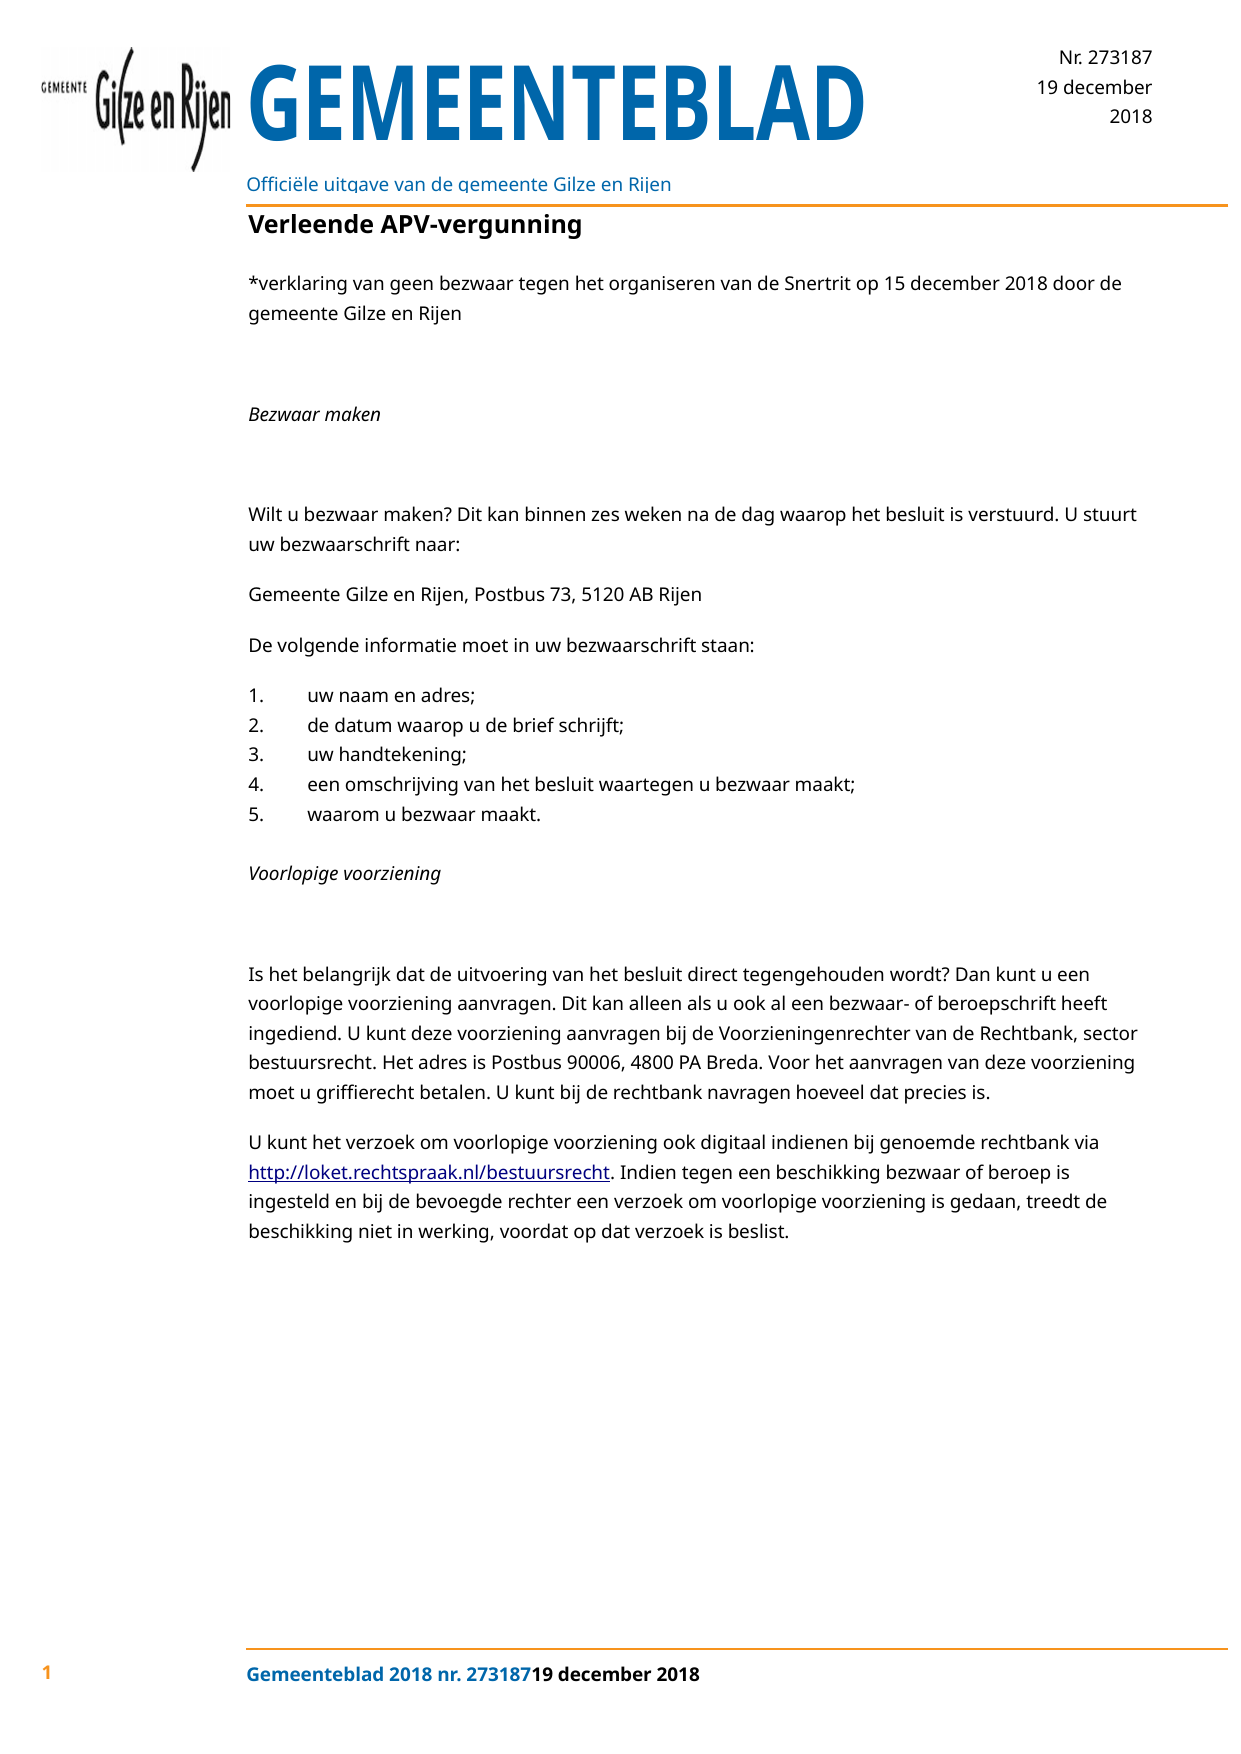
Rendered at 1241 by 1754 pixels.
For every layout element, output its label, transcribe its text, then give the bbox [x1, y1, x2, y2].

text *verklaring van geen bezwaar tegen het organiseren van de Snertrit op 15 december 2018 door de gemeente Gilze en Rijen [248, 270, 1152, 326]
text Verleende APV-vergunning [248, 207, 1152, 241]
list de datum waarop u de brief schrijft; [248, 712, 1152, 738]
text Is het belangrijk dat de uitvoering van het besluit direct tegengehouden wordt? Dan kunt u een voorlopige voorziening aanvragen. Dit kan alleen als u ook al een bezwaar- of beroepschrift heeft ingediend. U kunt deze voorziening aanvragen bij de Voorzieningenrechter van de Rechtbank, sector bestuursrecht. Het adres is Postbus 90006, 4800 PA Breda. Voor het aanvragen van deze voorziening moet u griffierecht betalen. U kunt bij de rechtbank navragen hoeveel dat precies is. [248, 961, 1152, 1105]
text Voorlopige voorziening [248, 860, 1152, 886]
text Gemeente Gilze en Rijen, Postbus 73, 5120 AB Rijen [248, 582, 1152, 607]
list uw naam en adres; [248, 682, 1152, 708]
list uw handtekening; [248, 742, 1152, 767]
list een omschrijving van het besluit waartegen u bezwaar maakt; [248, 771, 1152, 797]
text Wilt u bezwaar maken? Dit kan binnen zes weken na de dag waarop het besluit is verstuurd. U stuurt uw bezwaarschrift naar: [248, 502, 1152, 557]
text De volgende informatie moet in uw bezwaarschrift staan: [248, 632, 1152, 658]
text U kunt het verzoek om voorlopige voorziening ook digitaal indienen bij genoemde rechtbank via http://loket.rechtspraak.nl/bestuursrecht. Indien tegen een beschikking bezwaar of beroep is ingesteld en bij de bevoegde rechter een verzoek om voorlopige voorziening is gedaan, treedt de beschikking niet in werking, voordat op dat verzoek is beslist. [248, 1129, 1152, 1244]
picture [41, 47, 231, 172]
list waarom u bezwaar maakt. [248, 801, 1152, 826]
text Bezwaar maken [248, 401, 1152, 426]
